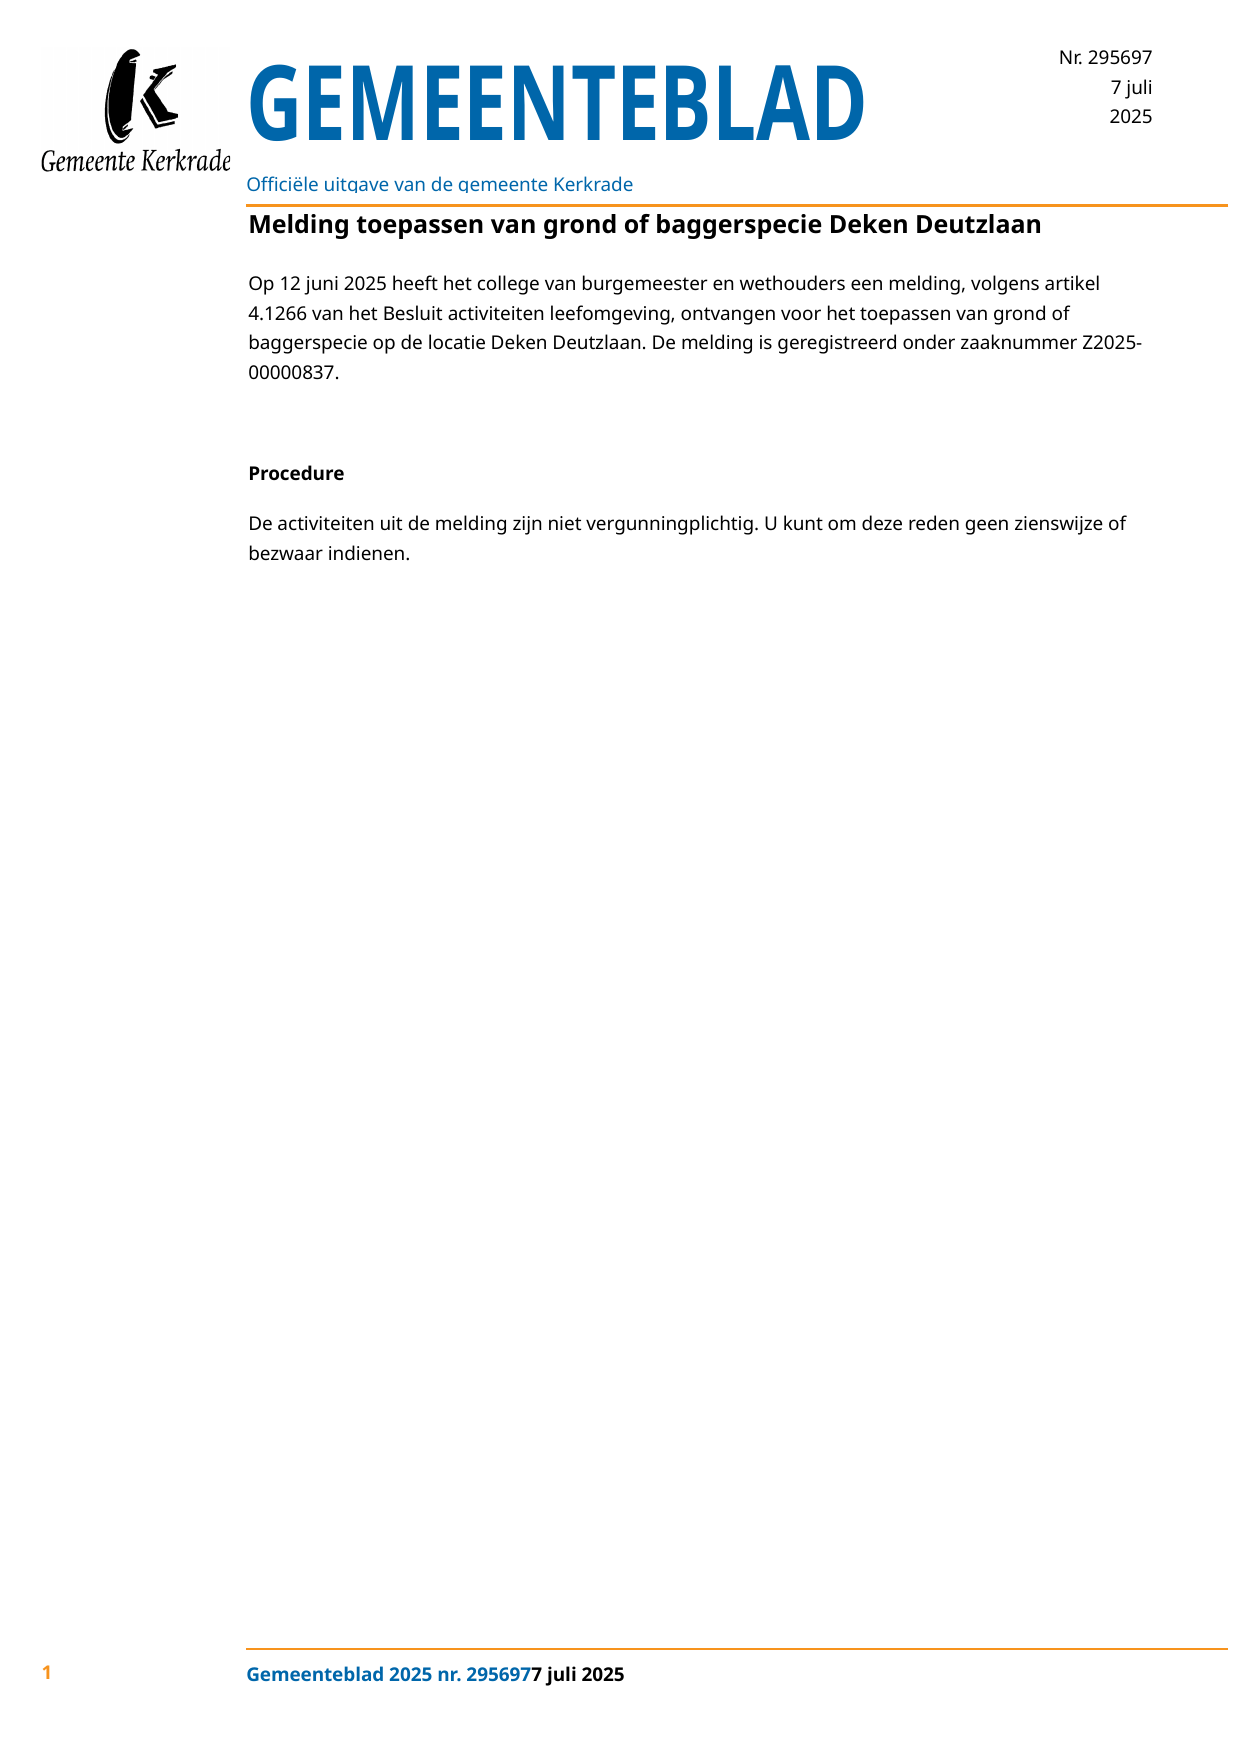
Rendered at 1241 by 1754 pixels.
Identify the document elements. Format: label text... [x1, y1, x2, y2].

picture [41, 47, 231, 172]
text Procedure [248, 460, 1152, 486]
text De activiteiten uit de melding zijn niet vergunningplichtig. U kunt om deze reden geen zienswijze of bezwaar indienen. [248, 510, 1152, 566]
text Melding toepassen van grond of baggerspecie Deken Deutzlaan [248, 207, 1152, 241]
text Op 12 juni 2025 heeft het college van burgemeester en wethouders een melding, volgens artikel 4.1266 van het Besluit activiteiten leefomgeving, ontvangen voor het toepassen van grond of baggerspecie op de locatie Deken Deutzlaan. De melding is geregistreerd onder zaaknummer Z2025-00000837. [248, 270, 1152, 385]
